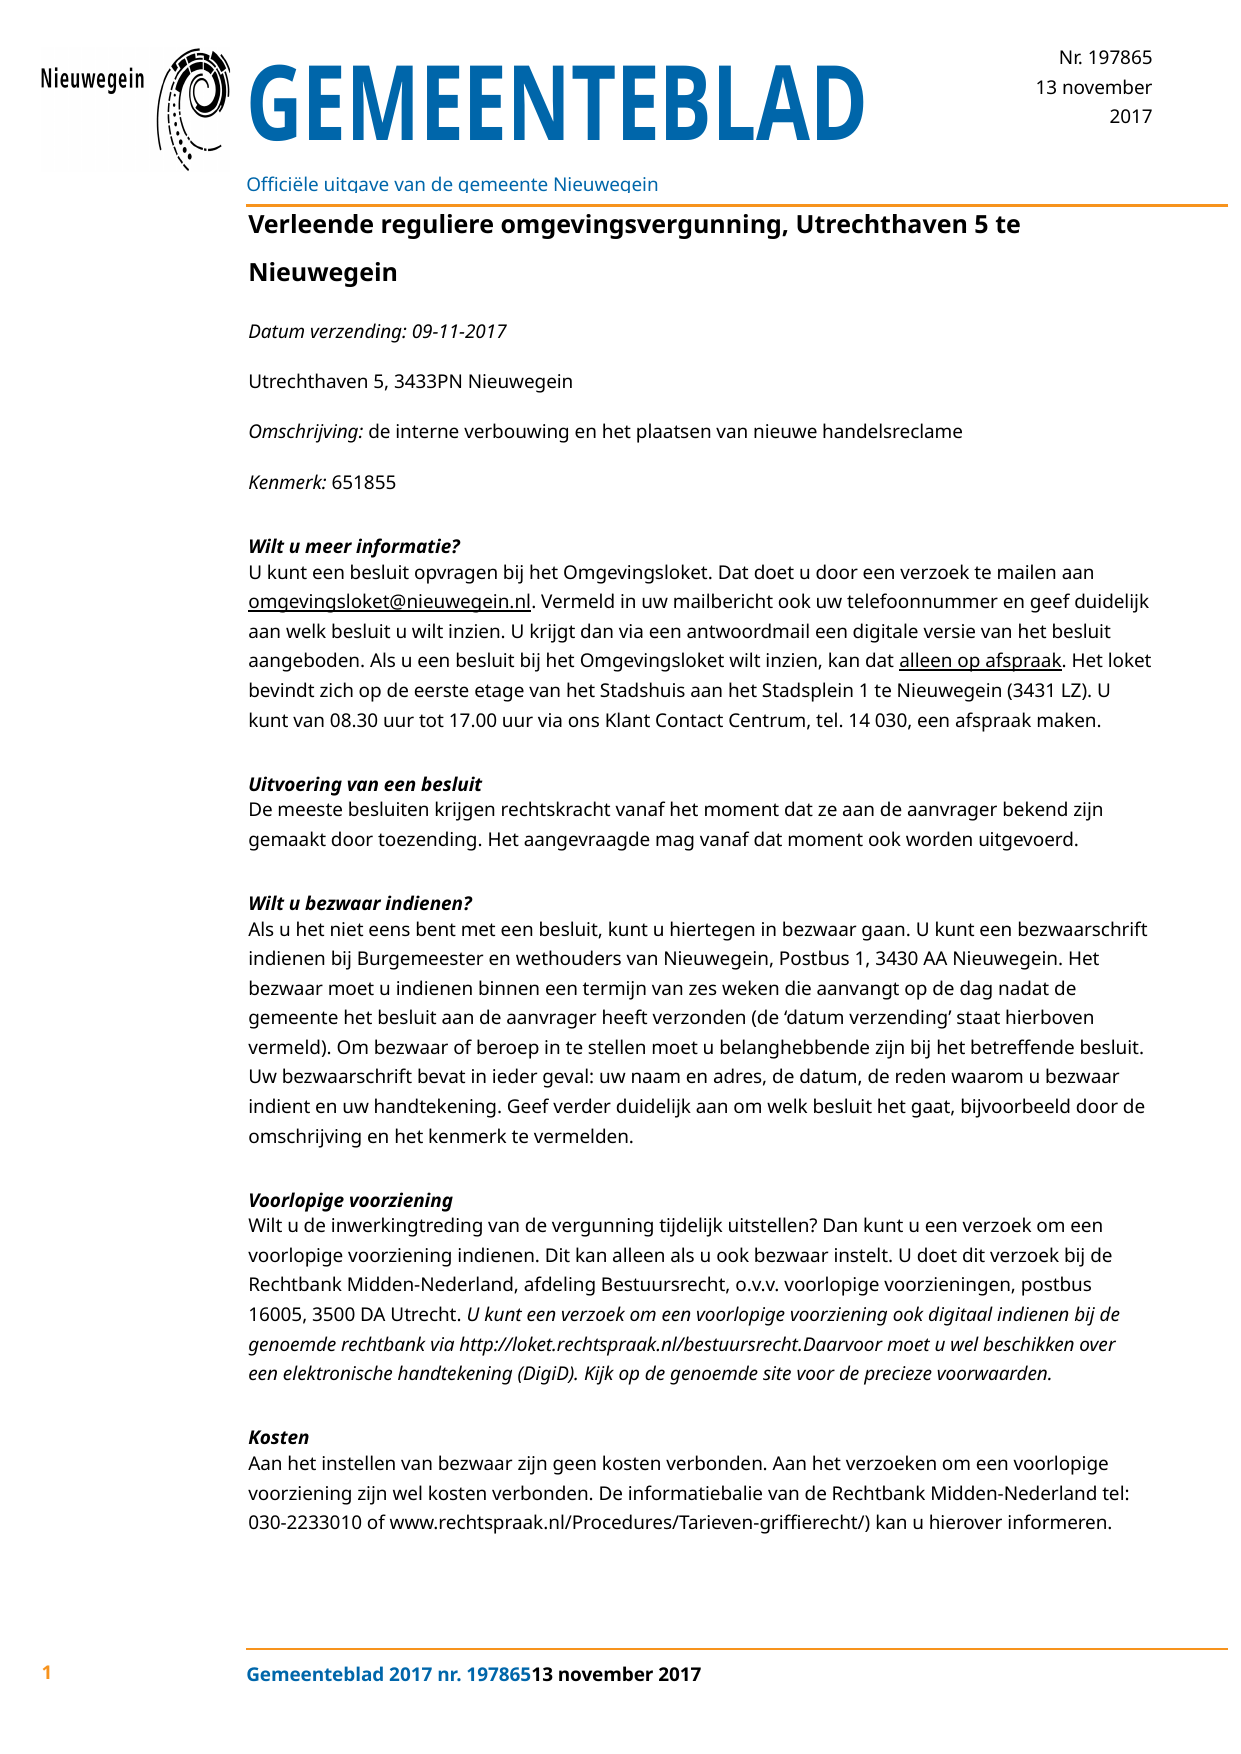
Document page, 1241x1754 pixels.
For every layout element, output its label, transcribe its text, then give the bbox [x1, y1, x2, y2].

text Wilt u de inwerkingtreding van de vergunning tijdelijk uitstellen? Dan kunt u een verzoek om een voorlopige voorziening indienen. Dit kan alleen als u ook bezwaar instelt. U doet dit verzoek bij de Rechtbank Midden-Nederland, afdeling Bestuursrecht, o.v.v. voorlopige voorzieningen, postbus 16005, 3500 DA Utrecht. U kunt een verzoek om een voorlopige voorziening ook digitaal indienen bij de genoemde rechtbank via http://loket.rechtspraak.nl/bestuursrecht.Daarvoor moet u wel beschikken over een elektronische handtekening (DigiD). Kijk op de genoemde site voor de precieze voorwaarden. [248, 1212, 1152, 1386]
text Als u het niet eens bent met een besluit, kunt u hiertegen in bezwaar gaan. U kunt een bezwaarschrift indienen bij Burgemeester en wethouders van Nieuwegein, Postbus 1, 3430 AA Nieuwegein. Het bezwaar moet u indienen binnen een termijn van zes weken die aanvangt op de dag nadat de gemeente het besluit aan de aanvrager heeft verzonden (de ‘datum verzending’ staat hierboven vermeld). Om bezwaar of beroep in te stellen moet u belanghebbende zijn bij het betreffende besluit. Uw bezwaarschrift bevat in ieder geval: uw naam en adres, de datum, de reden waarom u bezwaar indient en uw handtekening. Geef verder duidelijk aan om welk besluit het gaat, bijvoorbeeld door de omschrijving en het kenmerk te vermelden. [248, 916, 1152, 1148]
text Wilt u bezwaar indienen? [248, 890, 1152, 916]
text Aan het instellen van bezwaar zijn geen kosten verbonden. Aan het verzoeken om een voorlopige voorziening zijn wel kosten verbonden. De informatiebalie van de Rechtbank Midden-Nederland tel: 030-2233010 of www.rechtspraak.nl/Procedures/Tarieven-griffierecht/) kan u hierover informeren. [248, 1450, 1152, 1535]
text Utrechthaven 5, 3433PN Nieuwegein [248, 368, 1152, 394]
text De meeste besluiten krijgen rechtskracht vanaf het moment dat ze aan de aanvrager bekend zijn gemaakt door toezending. Het aangevraagde mag vanaf dat moment ook worden uitgevoerd. [248, 796, 1152, 852]
text Datum verzending: 09-11-2017 [248, 318, 1152, 344]
text U kunt een besluit opvragen bij het Omgevingsloket. Dat doet u door een verzoek te mailen aan omgevingsloket@nieuwegein.nl. Vermeld in uw mailbericht ook uw telefoonnummer en geef duidelijk aan welk besluit u wilt inzien. U krijgt dan via een antwoordmail een digitale versie van het besluit aangeboden. Als u een besluit bij het Omgevingsloket wilt inzien, kan dat alleen op afspraak. Het loket bevindt zich op de eerste etage van het Stadshuis aan het Stadsplein 1 te Nieuwegein (3431 LZ). U kunt van 08.30 uur tot 17.00 uur via ons Klant Contact Centrum, tel. 14 030, een afspraak maken. [248, 559, 1152, 732]
text Uitvoering van een besluit [248, 771, 1152, 796]
text Kenmerk: 651855 [248, 469, 1152, 495]
text Omschrijving: de interne verbouwing en het plaatsen van nieuwe handelsreclame [248, 419, 1152, 444]
text Verleende reguliere omgevingsvergunning, Utrechthaven 5 te Nieuwegein [248, 207, 1152, 288]
text Wilt u meer informatie? [248, 533, 1152, 559]
picture [41, 47, 231, 172]
text Voorlopige voorziening [248, 1187, 1152, 1212]
text Kosten [248, 1424, 1152, 1450]
